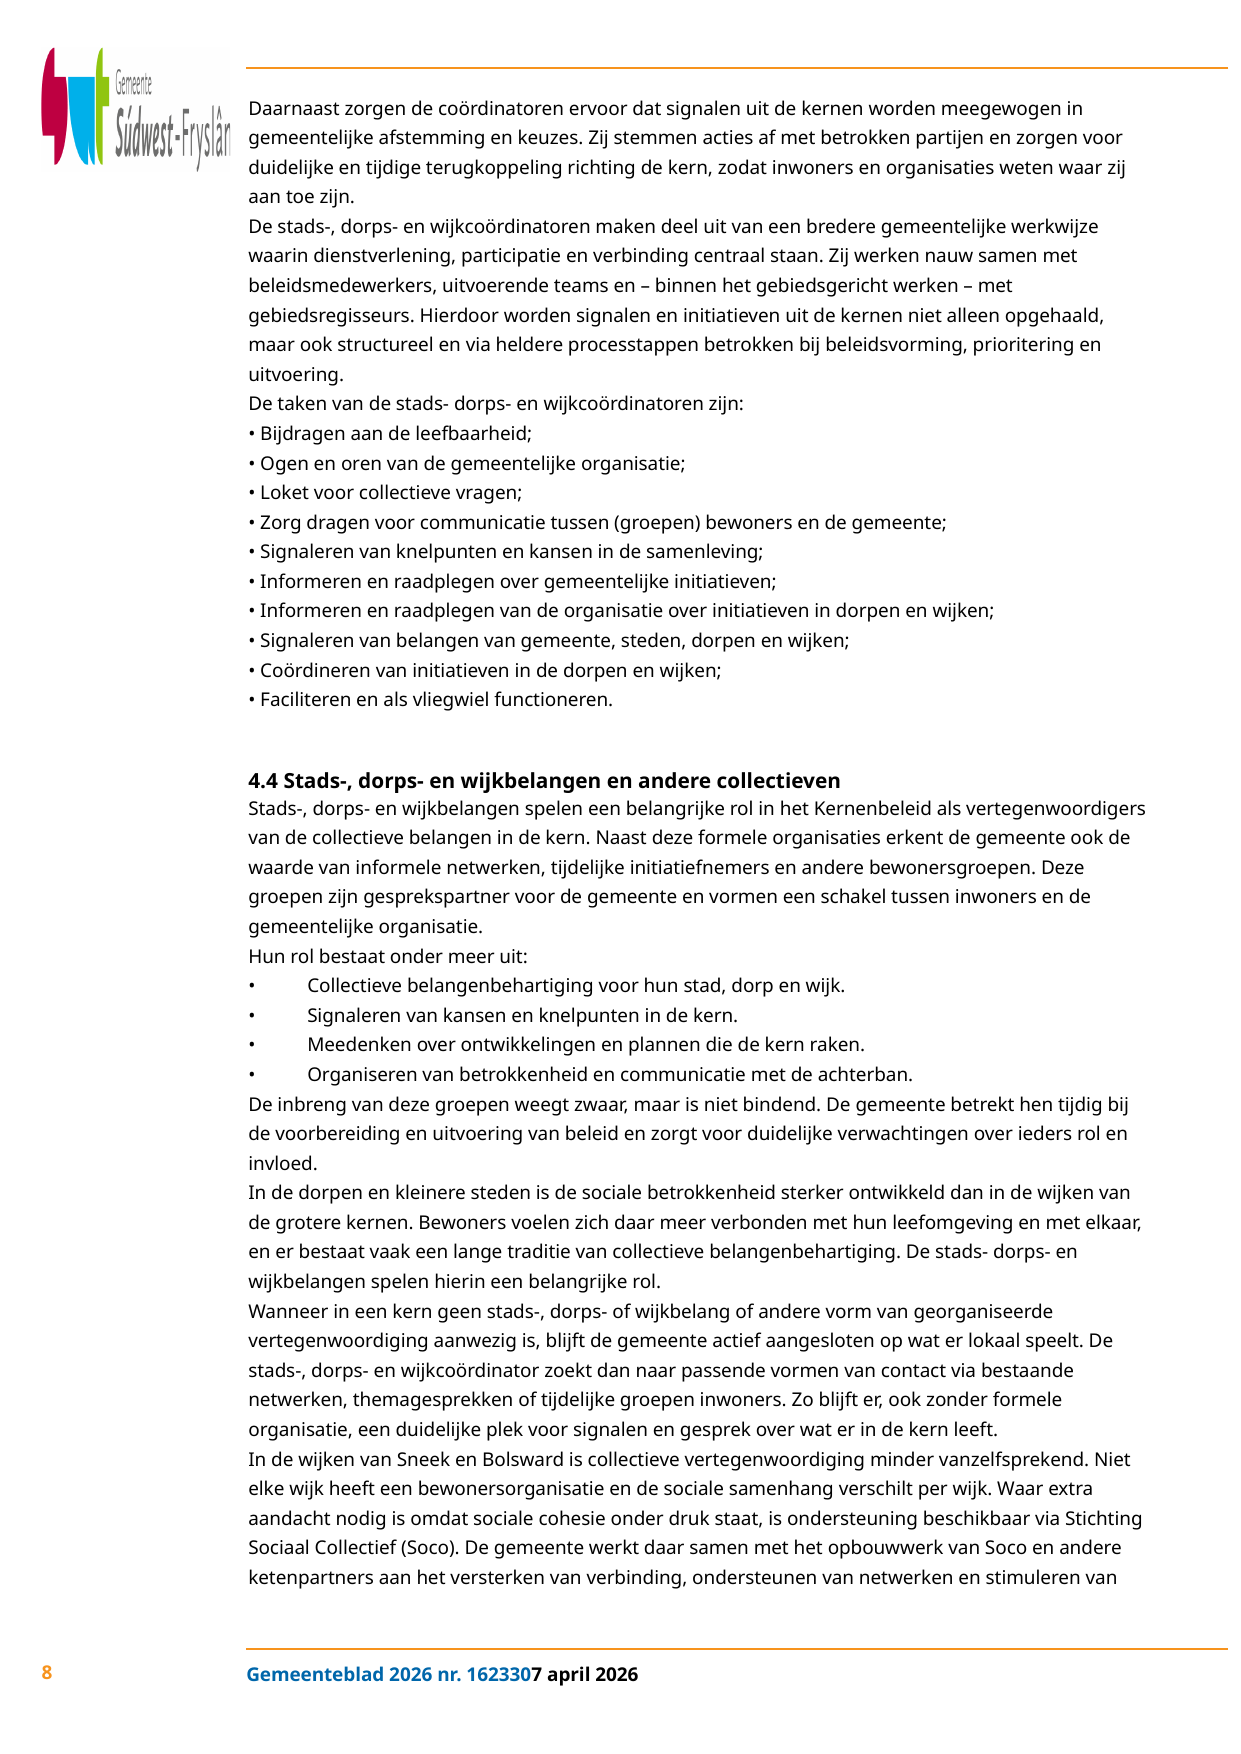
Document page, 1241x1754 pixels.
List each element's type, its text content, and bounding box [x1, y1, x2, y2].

text Stads-, dorps- en wijkbelangen spelen een belangrijke rol in het Kernenbeleid als vertegenwoordigers van de collectieve belangen in de kern. Naast deze formele organisaties erkent de gemeente ook de waarde van informele netwerken, tijdelijke initiatiefnemers en andere bewonersgroepen. Deze groepen zijn gesprekspartner voor de gemeente en vormen een schakel tussen inwoners en de gemeentelijke organisatie. [248, 795, 1152, 939]
text In de wijken van Sneek en Bolsward is collectieve vertegenwoordiging minder vanzelfsprekend. Niet elke wijk heeft een bewonersorganisatie en de sociale samenhang verschilt per wijk. Waar extra aandacht nodig is omdat sociale cohesie onder druk staat, is ondersteuning beschikbaar via Stichting Sociaal Collectief (Soco). De gemeente werkt daar samen met het opbouwwerk van Soco en andere ketenpartners aan het versterken van verbinding, ondersteunen van netwerken en stimuleren van [248, 1446, 1152, 1590]
list Signaleren van kansen en knelpunten in de kern. [248, 1002, 1152, 1028]
picture [41, 47, 231, 172]
text 4.4 Stads-, dorps- en wijkbelangen en andere collectieven [248, 766, 1152, 795]
text • Faciliteren en als vliegwiel functioneren. [248, 686, 1152, 712]
text Daarnaast zorgen de coördinatoren ervoor dat signalen uit de kernen worden meegewogen in gemeentelijke afstemming en keuzes. Zij stemmen acties af met betrokken partijen en zorgen voor duidelijke en tijdige terugkoppeling richting de kern, zodat inwoners en organisaties weten waar zij aan toe zijn. [248, 95, 1152, 209]
text In de dorpen en kleinere steden is de sociale betrokkenheid sterker ontwikkeld dan in de wijken van de grotere kernen. Bewoners voelen zich daar meer verbonden met hun leefomgeving en met elkaar, en er bestaat vaak een lange traditie van collectieve belangenbehartiging. De stads- dorps- en wijkbelangen spelen hierin een belangrijke rol. [248, 1179, 1152, 1294]
text • Zorg dragen voor communicatie tussen (groepen) bewoners en de gemeente; [248, 509, 1152, 535]
list Meedenken over ontwikkelingen en plannen die de kern raken. [248, 1032, 1152, 1057]
text • Loket voor collectieve vragen; [248, 479, 1152, 505]
text Wanneer in een kern geen stads-, dorps- of wijkbelang of andere vorm van georganiseerde vertegenwoordiging aanwezig is, blijft de gemeente actief aangesloten op wat er lokaal speelt. De stads-, dorps- en wijkcoördinator zoekt dan naar passende vormen van contact via bestaande netwerken, themagesprekken of tijdelijke groepen inwoners. Zo blijft er, ook zonder formele organisatie, een duidelijke plek voor signalen en gesprek over wat er in de kern leeft. [248, 1298, 1152, 1442]
text Hun rol bestaat onder meer uit: [248, 943, 1152, 968]
list Organiseren van betrokkenheid en communicatie met de achterban. [248, 1061, 1152, 1087]
text • Signaleren van belangen van gemeente, steden, dorpen en wijken; [248, 627, 1152, 653]
text • Signaleren van knelpunten en kansen in de samenleving; [248, 538, 1152, 564]
text • Ogen en oren van de gemeentelijke organisatie; [248, 450, 1152, 476]
text • Informeren en raadplegen van de organisatie over initiatieven in dorpen en wijken; [248, 598, 1152, 623]
list Collectieve belangenbehartiging voor hun stad, dorp en wijk. [248, 972, 1152, 998]
text De stads-, dorps- en wijkcoördinatoren maken deel uit van een bredere gemeentelijke werkwijze waarin dienstverlening, participatie en verbinding centraal staan. Zij werken nauw samen met beleidsmedewerkers, uitvoerende teams en – binnen het gebiedsgericht werken – met gebiedsregisseurs. Hierdoor worden signalen en initiatieven uit de kernen niet alleen opgehaald, maar ook structureel en via heldere processtappen betrokken bij beleidsvorming, prioritering en uitvoering. [248, 213, 1152, 387]
text De inbreng van deze groepen weegt zwaar, maar is niet bindend. De gemeente betrekt hen tijdig bij de voorbereiding en uitvoering van beleid en zorgt voor duidelijke verwachtingen over ieders rol en invloed. [248, 1091, 1152, 1176]
text • Bijdragen aan de leefbaarheid; [248, 420, 1152, 446]
text • Informeren en raadplegen over gemeentelijke initiatieven; [248, 568, 1152, 594]
text • Coördineren van initiatieven in de dorpen en wijken; [248, 657, 1152, 683]
text De taken van de stads- dorps- en wijkcoördinatoren zijn: [248, 391, 1152, 416]
